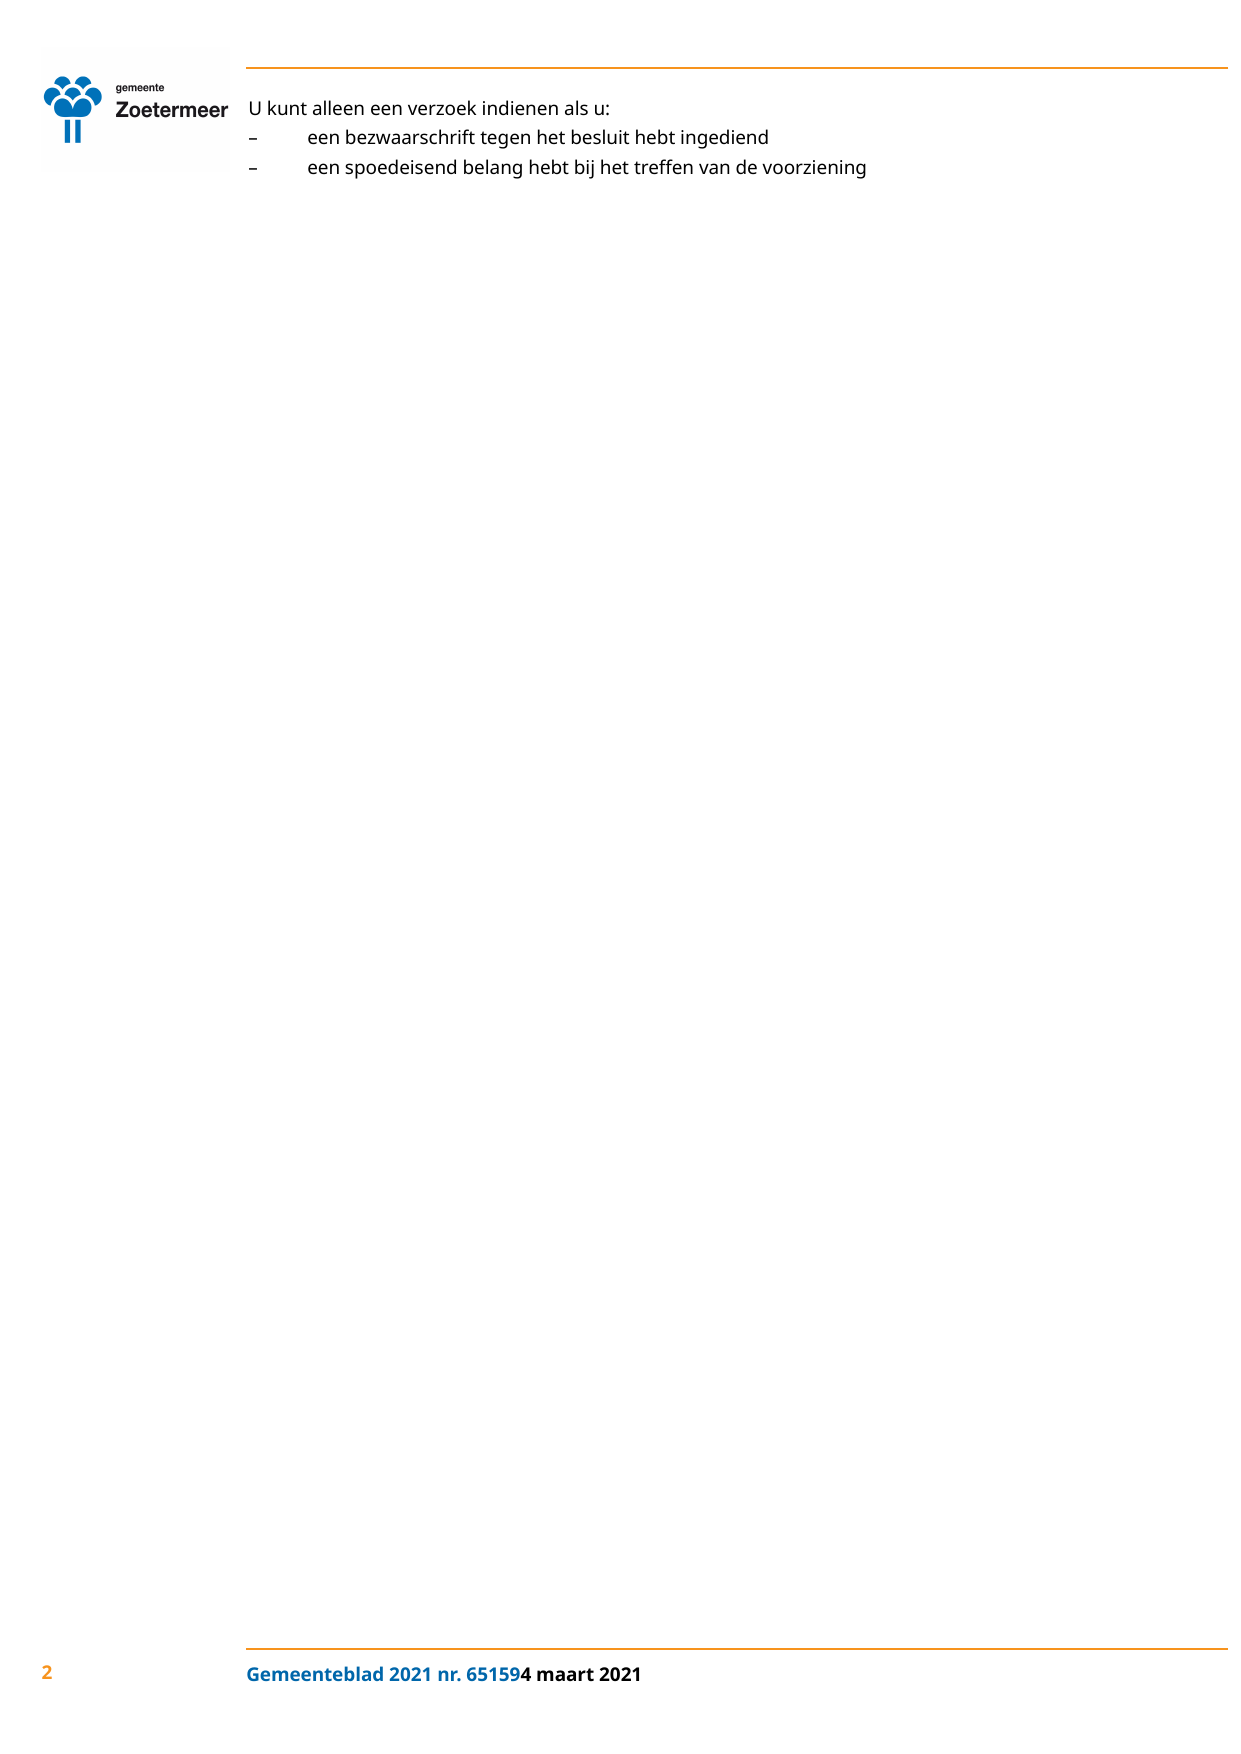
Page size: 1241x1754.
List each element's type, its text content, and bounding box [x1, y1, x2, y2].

text U kunt alleen een verzoek indienen als u: [248, 95, 1152, 121]
list een spoedeisend belang hebt bij het treffen van de voorziening [248, 154, 1152, 180]
picture [41, 47, 231, 172]
list een bezwaarschrift tegen het besluit hebt ingediend [248, 124, 1152, 150]
